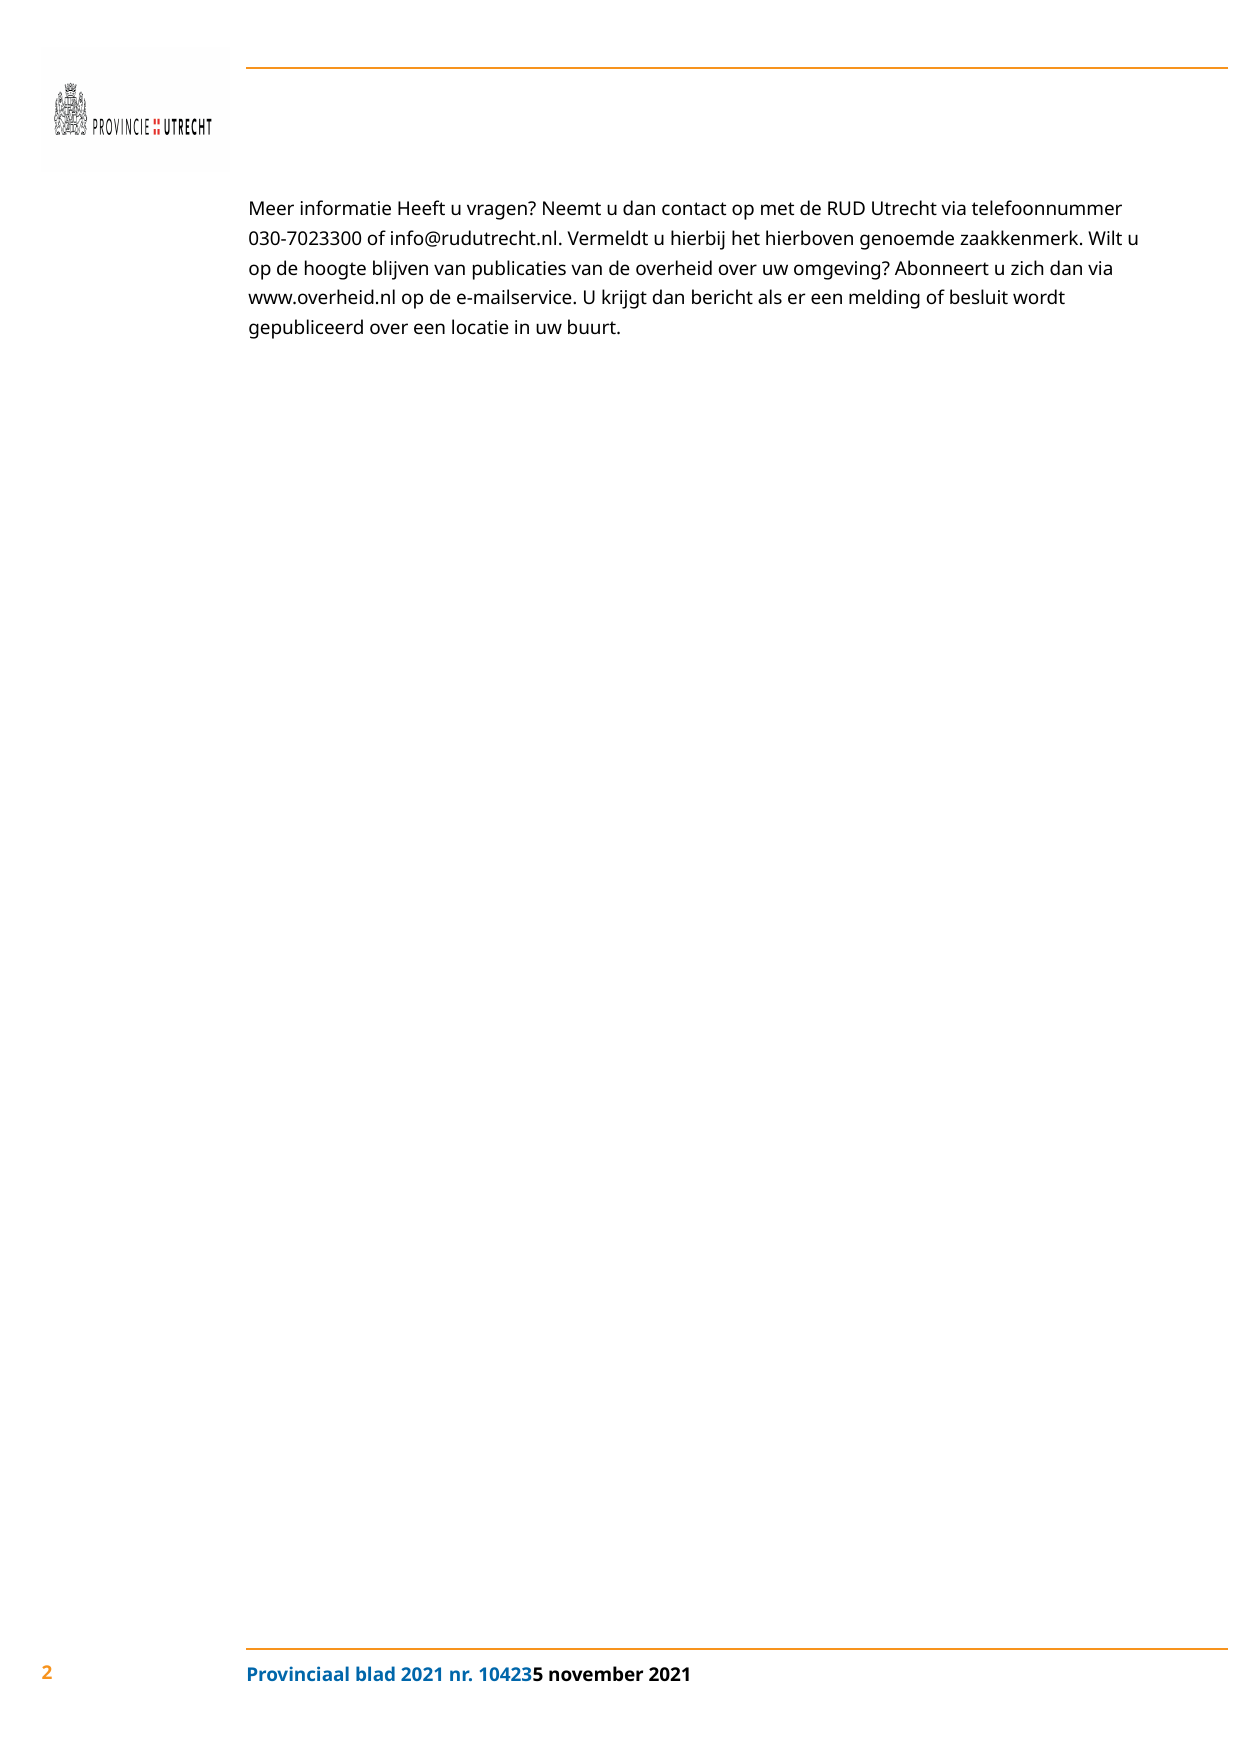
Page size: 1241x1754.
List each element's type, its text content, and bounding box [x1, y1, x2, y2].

text Meer informatie Heeft u vragen? Neemt u dan contact op met de RUD Utrecht via telefoonnummer 030-7023300 of info@rudutrecht.nl. Vermeldt u hierbij het hierboven genoemde zaakkenmerk. Wilt u op de hoogte blijven van publicaties van de overheid over uw omgeving? Abonneert u zich dan via www.overheid.nl op de e-mailservice. U krijgt dan bericht als er een melding of besluit wordt gepubliceerd over een locatie in uw buurt. [248, 196, 1152, 340]
picture [41, 47, 231, 172]
